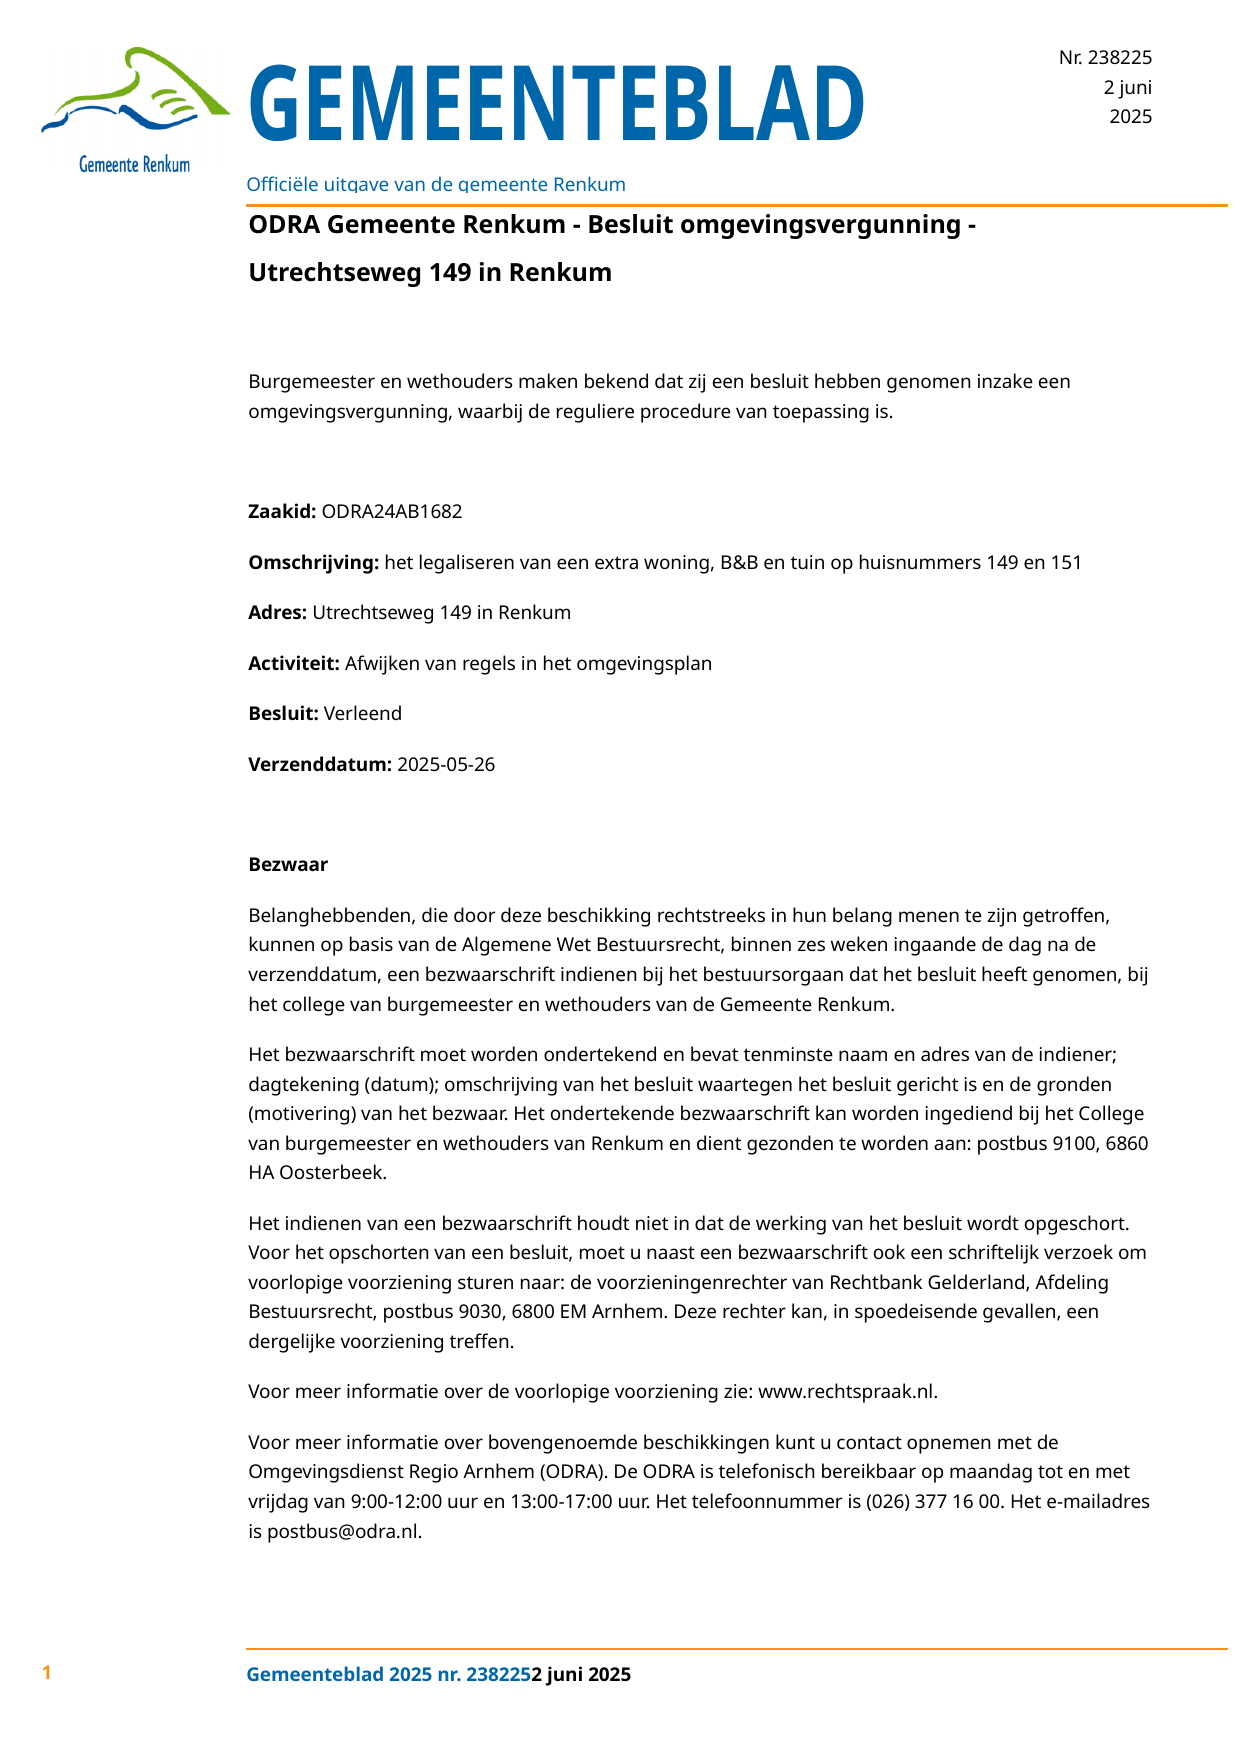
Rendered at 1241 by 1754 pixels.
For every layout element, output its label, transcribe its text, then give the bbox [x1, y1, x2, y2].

text Voor meer informatie over bovengenoemde beschikkingen kunt u contact opnemen met de Omgevingsdienst Regio Arnhem (ODRA). De ODRA is telefonisch bereikbaar op maandag tot en met vrijdag van 9:00-12:00 uur en 13:00-17:00 uur. Het telefoonnummer is (026) 377 16 00. Het e-mailadres is postbus@odra.nl. [248, 1429, 1152, 1544]
text Bezwaar [248, 852, 1152, 877]
text Het indienen van een bezwaarschrift houdt niet in dat de werking van het besluit wordt opgeschort. Voor het opschorten van een besluit, moet u naast een bezwaarschrift ook een schriftelijk verzoek om voorlopige voorziening sturen naar: de voorzieningenrechter van Rechtbank Gelderland, Afdeling Bestuursrecht, postbus 9030, 6800 EM Arnhem. Deze rechter kan, in spoedeisende gevallen, een dergelijke voorziening treffen. [248, 1210, 1152, 1354]
text Burgemeester en wethouders maken bekend dat zij een besluit hebben genomen inzake een omgevingsvergunning, waarbij de reguliere procedure van toepassing is. [248, 368, 1152, 424]
text Activiteit: Afwijken van regels in het omgevingsplan [248, 650, 1152, 676]
text Besluit: Verleend [248, 700, 1152, 726]
text Omschrijving: het legaliseren van een extra woning, B&B en tuin op huisnummers 149 en 151 [248, 549, 1152, 575]
text ODRA Gemeente Renkum - Besluit omgevingsvergunning - Utrechtseweg 149 in Renkum [248, 207, 1152, 288]
text Zaakid: ODRA24AB1682 [248, 499, 1152, 524]
text Adres: Utrechtseweg 149 in Renkum [248, 599, 1152, 625]
text Belanghebbenden, die door deze beschikking rechtstreeks in hun belang menen te zijn getroffen, kunnen op basis van de Algemene Wet Bestuursrecht, binnen zes weken ingaande de dag na de verzenddatum, een bezwaarschrift indienen bij het bestuursorgaan dat het besluit heeft genomen, bij het college van burgemeester en wethouders van de Gemeente Renkum. [248, 902, 1152, 1017]
text Het bezwaarschrift moet worden ondertekend en bevat tenminste naam en adres van de indiener; dagtekening (datum); omschrijving van het besluit waartegen het besluit gericht is en de gronden (motivering) van het bezwaar. Het ondertekende bezwaarschrift kan worden ingediend bij het College van burgemeester en wethouders van Renkum en dient gezonden te worden aan: postbus 9100, 6860 HA Oosterbeek. [248, 1041, 1152, 1185]
picture [41, 47, 231, 172]
text Verzenddatum: 2025-05-26 [248, 751, 1152, 777]
text Voor meer informatie over de voorlopige voorziening zie: www.rechtspraak.nl. [248, 1379, 1152, 1404]
